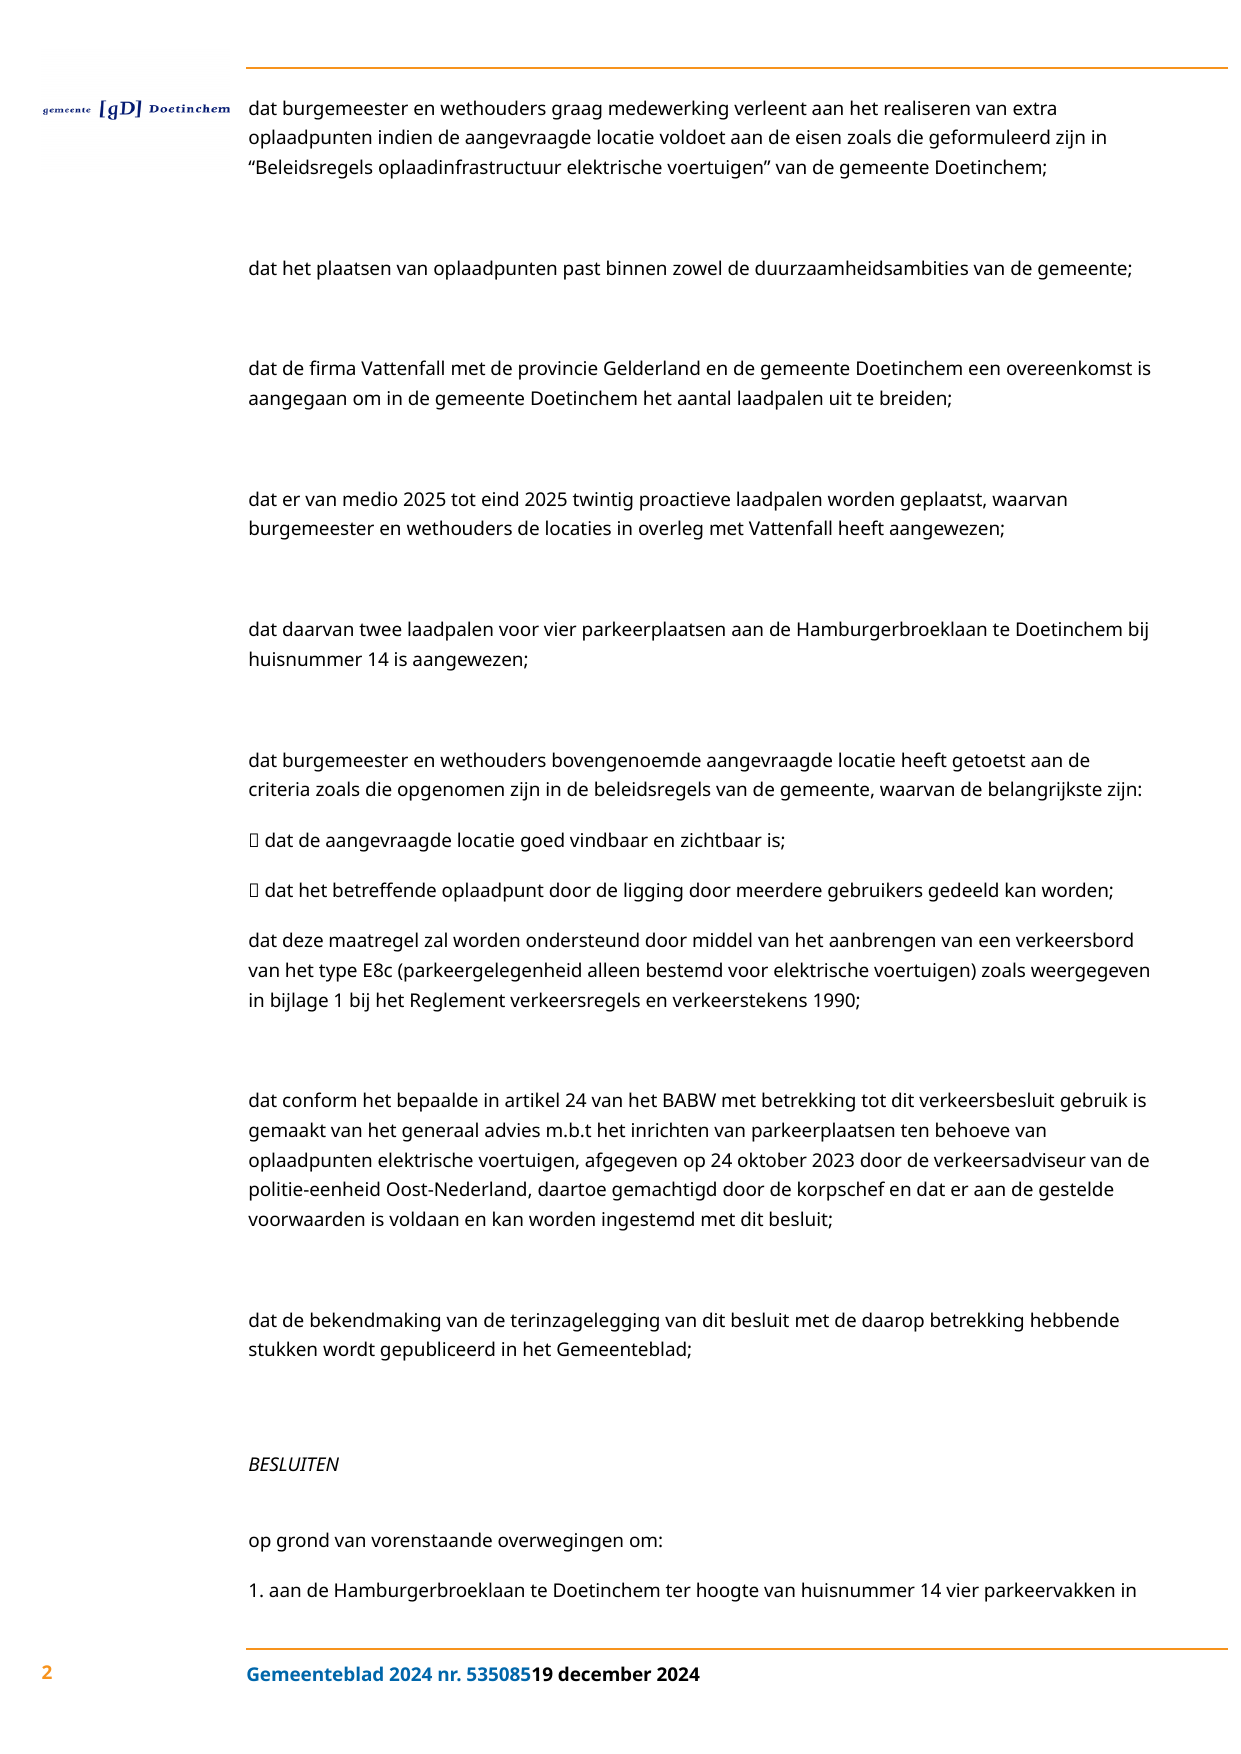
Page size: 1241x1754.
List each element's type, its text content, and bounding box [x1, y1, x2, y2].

text BESLUITEN [248, 1451, 1152, 1477]
text dat het plaatsen van oplaadpunten past binnen zowel de duurzaamheidsambities van de gemeente; [248, 255, 1152, 281]
text dat de bekendmaking van de terinzagelegging van dit besluit met de daarop betrekking hebbende stukken wordt gepubliceerd in het Gemeenteblad; [248, 1307, 1152, 1362]
text op grond van vorenstaande overwegingen om: [248, 1527, 1152, 1553]
text  dat het betreffende oplaadpunt door de ligging door meerdere gebruikers gedeeld kan worden; [248, 877, 1152, 903]
text dat conform het bepaalde in artikel 24 van het BABW met betrekking tot dit verkeersbesluit gebruik is gemaakt van het generaal advies m.b.t het inrichten van parkeerplaatsen ten behoeve van oplaadpunten elektrische voertuigen, afgegeven op 24 oktober 2023 door de verkeersadviseur van de politie-eenheid Oost-Nederland, daartoe gemachtigd door de korpschef en dat er aan de gestelde voorwaarden is voldaan en kan worden ingestemd met dit besluit; [248, 1088, 1152, 1232]
text dat de firma Vattenfall met de provincie Gelderland en de gemeente Doetinchem een overeenkomst is aangegaan om in de gemeente Doetinchem het aantal laadpalen uit te breiden; [248, 356, 1152, 411]
text  dat de aangevraagde locatie goed vindbaar en zichtbaar is; [248, 827, 1152, 853]
text 1. aan de Hamburgerbroeklaan te Doetinchem ter hoogte van huisnummer 14 vier parkeervakken in [248, 1577, 1152, 1603]
text dat er van medio 2025 tot eind 2025 twintig proactieve laadpalen worden geplaatst, waarvan burgemeester en wethouders de locaties in overleg met Vattenfall heeft aangewezen; [248, 486, 1152, 541]
text dat burgemeester en wethouders graag medewerking verleent aan het realiseren van extra oplaadpunten indien de aangevraagde locatie voldoet aan de eisen zoals die geformuleerd zijn in “Beleidsregels oplaadinfrastructuur elektrische voertuigen” van de gemeente Doetinchem; [248, 95, 1152, 180]
picture [41, 47, 231, 172]
text dat burgemeester en wethouders bovengenoemde aangevraagde locatie heeft getoetst aan de criteria zoals die opgenomen zijn in de beleidsregels van de gemeente, waarvan de belangrijkste zijn: [248, 747, 1152, 802]
text dat deze maatregel zal worden ondersteund door middel van het aanbrengen van een verkeersbord van het type E8c (parkeergelegenheid alleen bestemd voor elektrische voertuigen) zoals weergegeven in bijlage 1 bij het Reglement verkeersregels en verkeerstekens 1990; [248, 928, 1152, 1013]
text dat daarvan twee laadpalen voor vier parkeerplaatsen aan de Hamburgerbroeklaan te Doetinchem bij huisnummer 14 is aangewezen; [248, 616, 1152, 672]
